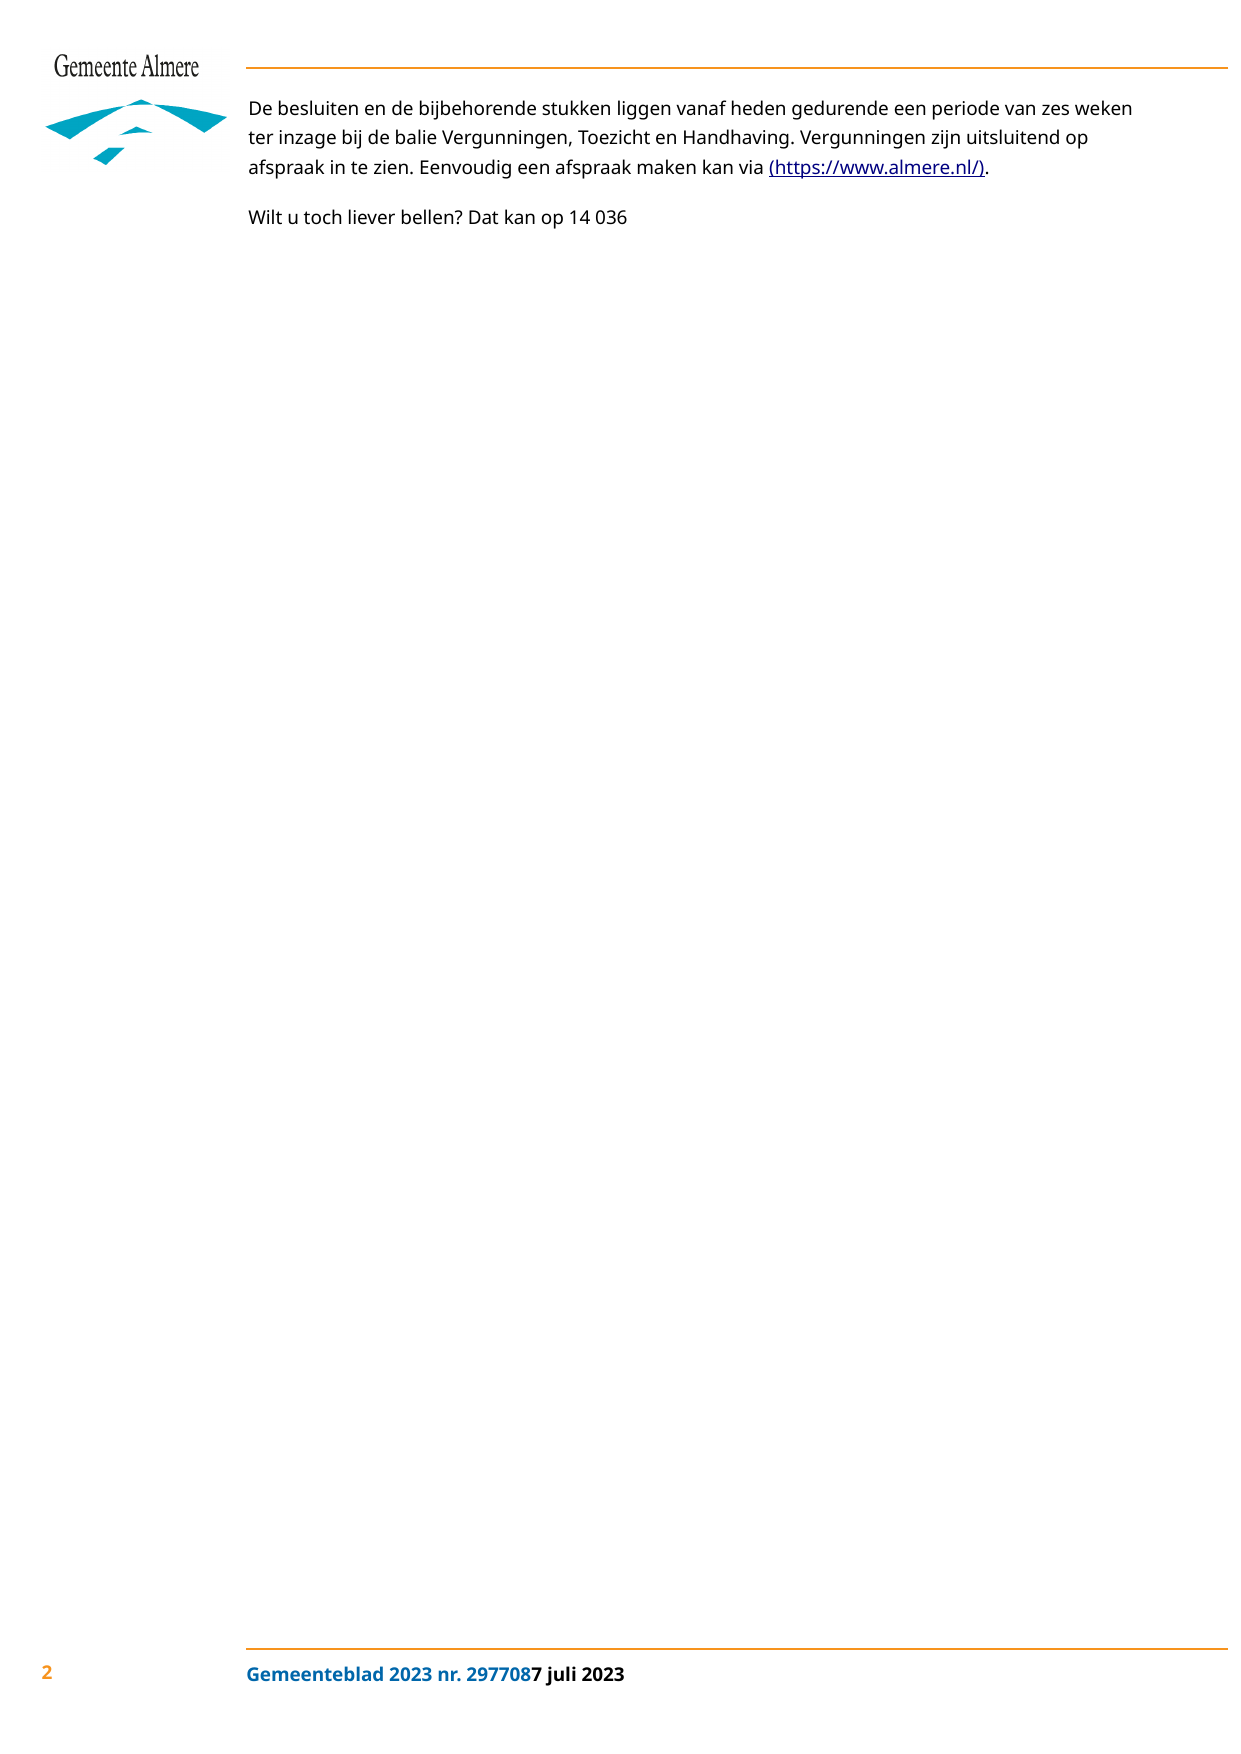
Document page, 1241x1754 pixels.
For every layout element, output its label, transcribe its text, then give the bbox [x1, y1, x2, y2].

text Wilt u toch liever bellen? Dat kan op 14 036 [248, 204, 1152, 230]
picture [41, 47, 231, 172]
text De besluiten en de bijbehorende stukken liggen vanaf heden gedurende een periode van zes weken ter inzage bij de balie Vergunningen, Toezicht en Handhaving. Vergunningen zijn uitsluitend op afspraak in te zien. Eenvoudig een afspraak maken kan via (https://www.almere.nl/). [248, 95, 1152, 180]
